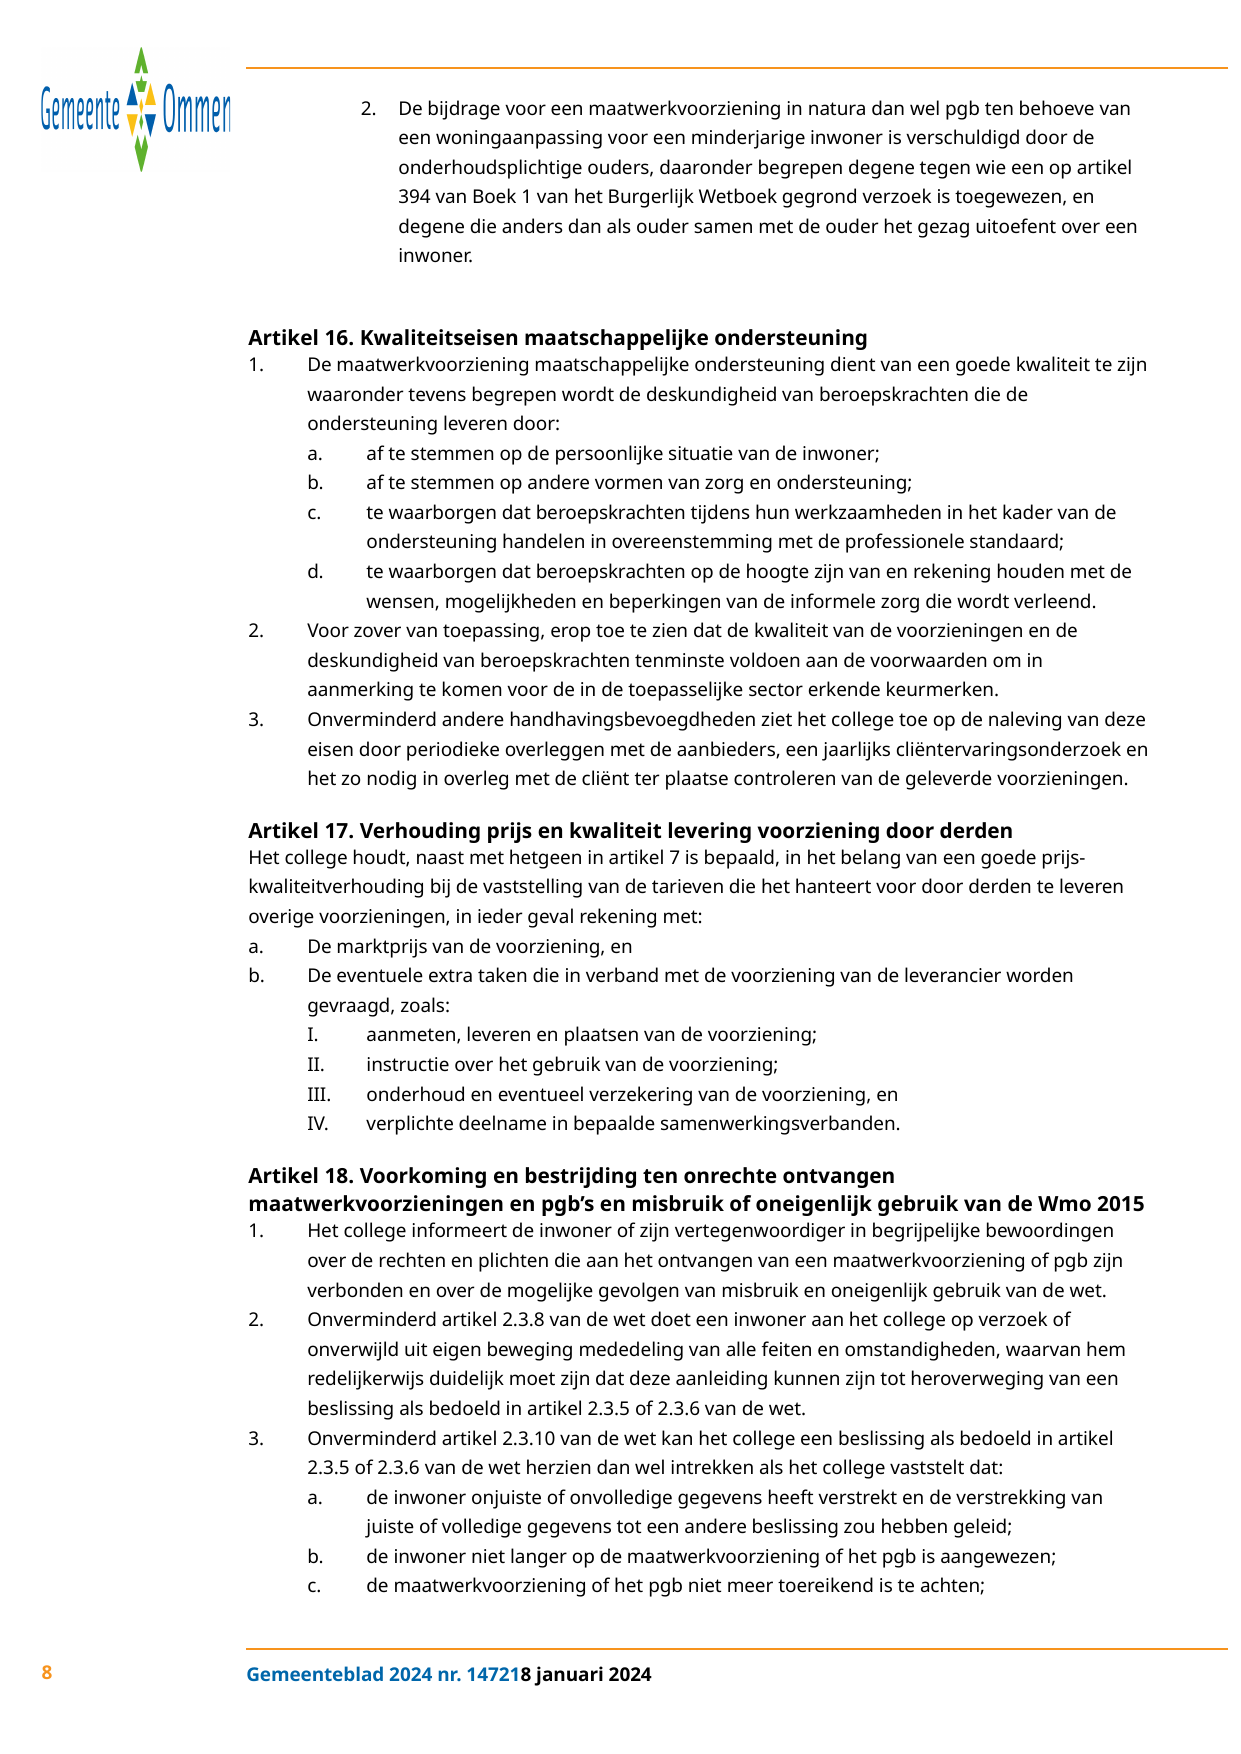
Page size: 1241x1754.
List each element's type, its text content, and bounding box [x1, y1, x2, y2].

picture [41, 47, 231, 172]
list verplichte deelname in bepaalde samenwerkingsverbanden. [307, 1110, 1152, 1136]
list onderhoud en eventueel verzekering van de voorziening, en [307, 1081, 1152, 1107]
list af te stemmen op andere vormen van zorg en ondersteuning; [307, 469, 1152, 495]
list de maatwerkvoorziening of het pgb niet meer toereikend is te achten; [307, 1573, 1152, 1598]
list Voor zover van toepassing, erop toe te zien dat de kwaliteit van de voorzieningen en de deskundigheid van beroepskrachten tenminste voldoen aan de voorwaarden om in aanmerking te komen voor de in de toepasselijke sector erkende keurmerken. [248, 617, 1152, 702]
list De eventuele extra taken die in verband met de voorziening van de leverancier worden gevraagd, zoals: [248, 962, 1152, 1018]
text Het college houdt, naast met hetgeen in artikel 7 is bepaald, in het belang van een goede prijs-kwaliteitverhouding bij de vaststelling van de tarieven die het hanteert voor door derden te leveren overige voorzieningen, in ieder geval rekening met: [248, 844, 1152, 929]
text Artikel 18. Voorkoming en bestrijding ten onrechte ontvangen maatwerkvoorzieningen en pgb’s en misbruik of oneigenlijk gebruik van de Wmo 2015 [248, 1161, 1152, 1218]
list De bijdrage voor een maatwerkvoorziening in natura dan wel pgb ten behoeve van een woningaanpassing voor een minderjarige inwoner is verschuldigd door de onderhoudsplichtige ouders, daaronder begrepen degene tegen wie een op artikel 394 van Boek 1 van het Burgerlijk Wetboek gegrond verzoek is toegewezen, en degene die anders dan als ouder samen met de ouder het gezag uitoefent over een inwoner. [361, 95, 1152, 268]
list Onverminderd artikel 2.3.8 van de wet doet een inwoner aan het college op verzoek of onverwijld uit eigen beweging mededeling van alle feiten en omstandigheden, waarvan hem redelijkerwijs duidelijk moet zijn dat deze aanleiding kunnen zijn tot heroverweging van een beslissing als bedoeld in artikel 2.3.5 of 2.3.6 van de wet. [248, 1306, 1152, 1421]
list de inwoner onjuiste of onvolledige gegevens heeft verstrekt en de verstrekking van juiste of volledige gegevens tot een andere beslissing zou hebben geleid; [307, 1484, 1152, 1539]
list Het college informeert de inwoner of zijn vertegenwoordiger in begrijpelijke bewoordingen over de rechten en plichten die aan het ontvangen van een maatwerkvoorziening of pgb zijn verbonden en over de mogelijke gevolgen van misbruik en oneigenlijk gebruik van de wet. [248, 1218, 1152, 1303]
list aanmeten, leveren en plaatsen van de voorziening; [307, 1022, 1152, 1047]
list instructie over het gebruik van de voorziening; [307, 1051, 1152, 1077]
list te waarborgen dat beroepskrachten op de hoogte zijn van en rekening houden met de wensen, mogelijkheden en beperkingen van de informele zorg die wordt verleend. [307, 558, 1152, 613]
list de inwoner niet langer op de maatwerkvoorziening of het pgb is aangewezen; [307, 1543, 1152, 1569]
text Artikel 17. Verhouding prijs en kwaliteit levering voorziening door derden [248, 816, 1152, 844]
list af te stemmen op de persoonlijke situatie van de inwoner; [307, 440, 1152, 466]
list Onverminderd andere handhavingsbevoegdheden ziet het college toe op de naleving van deze eisen door periodieke overleggen met de aanbieders, een jaarlijks cliëntervaringsonderzoek en het zo nodig in overleg met de cliënt ter plaatse controleren van de geleverde voorzieningen. [248, 706, 1152, 791]
list te waarborgen dat beroepskrachten tijdens hun werkzaamheden in het kader van de ondersteuning handelen in overeenstemming met de professionele standaard; [307, 499, 1152, 554]
list De maatwerkvoorziening maatschappelijke ondersteuning dient van een goede kwaliteit te zijn waaronder tevens begrepen wordt de deskundigheid van beroepskrachten die de ondersteuning leveren door: [248, 351, 1152, 436]
list De marktprijs van de voorziening, en [248, 933, 1152, 959]
list Onverminderd artikel 2.3.10 van de wet kan het college een beslissing als bedoeld in artikel 2.3.5 of 2.3.6 van de wet herzien dan wel intrekken als het college vaststelt dat: [248, 1425, 1152, 1480]
text Artikel 16. Kwaliteitseisen maatschappelijke ondersteuning [248, 323, 1152, 351]
